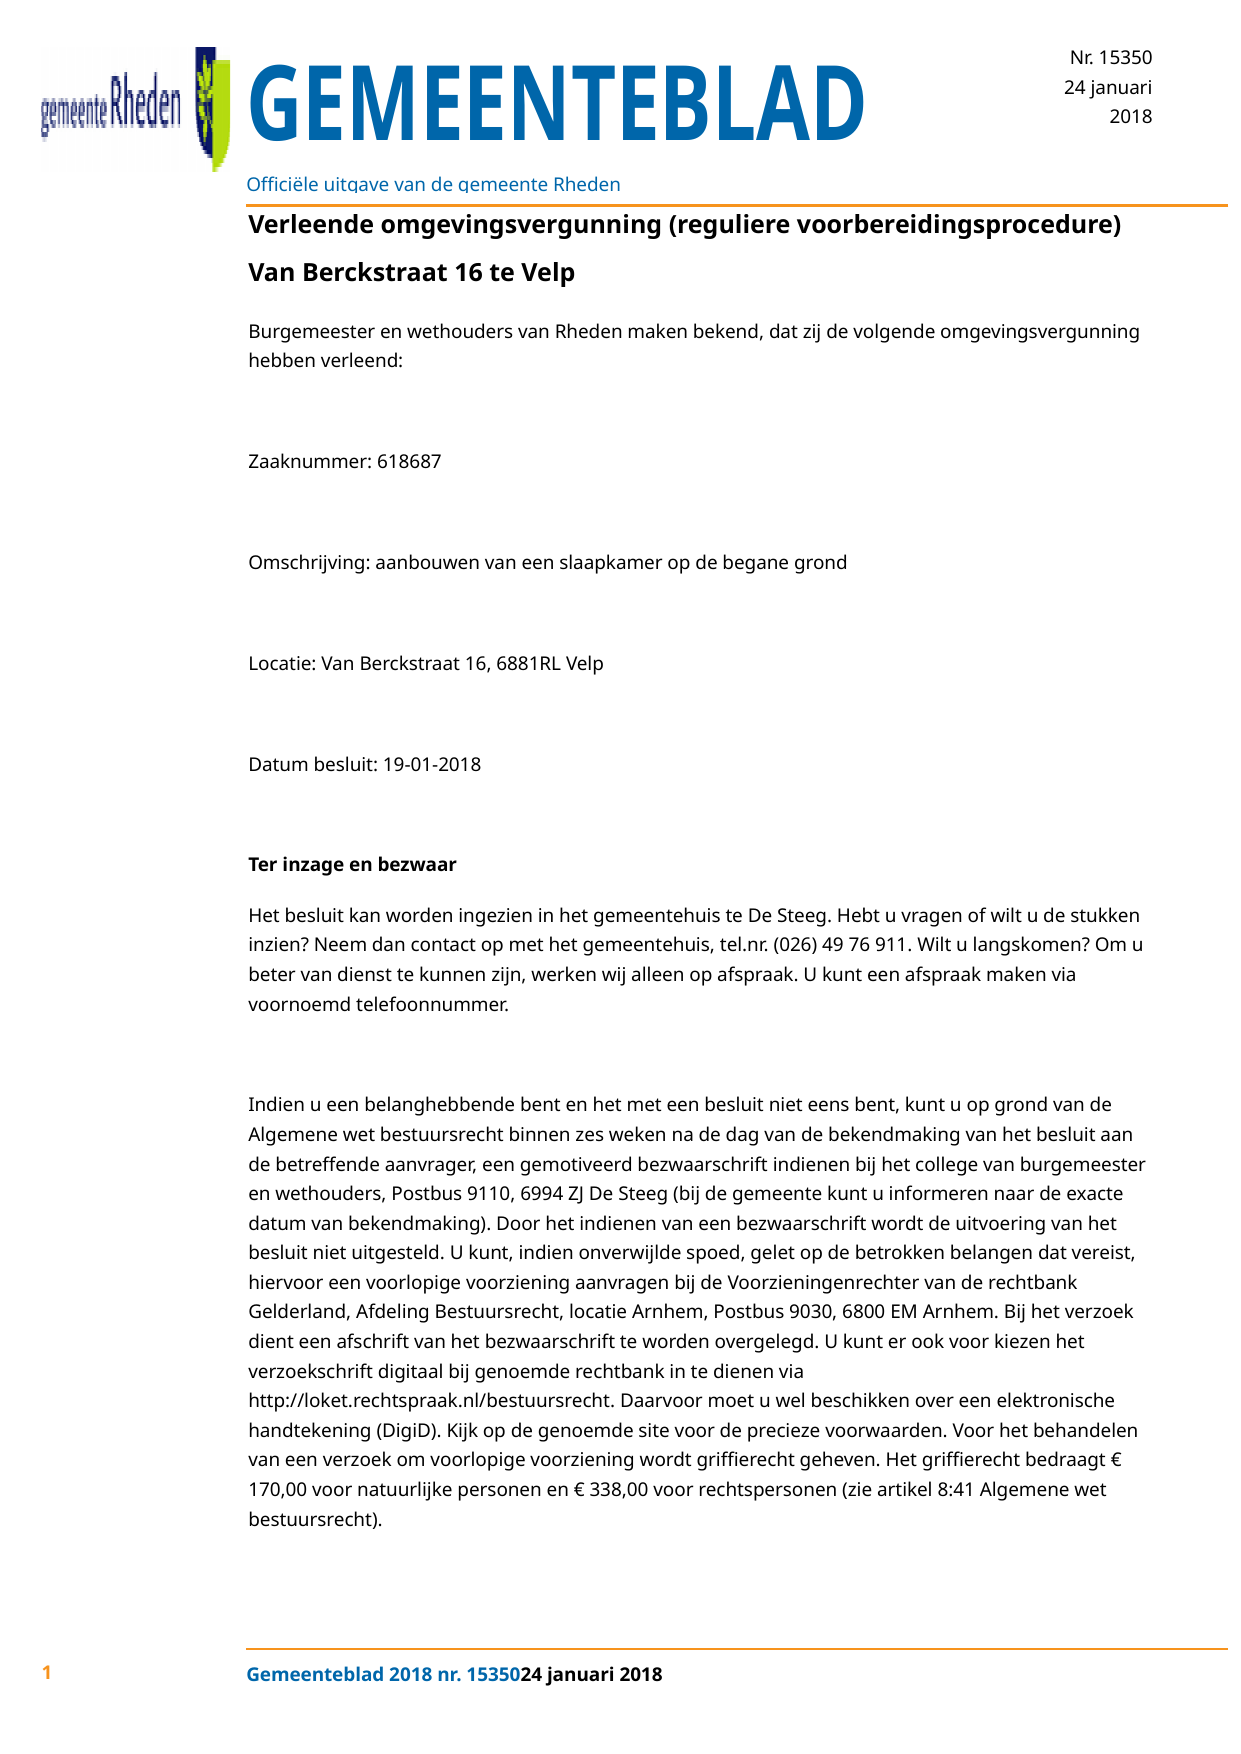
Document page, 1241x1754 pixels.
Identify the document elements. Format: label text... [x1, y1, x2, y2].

picture [41, 47, 231, 172]
text Het besluit kan worden ingezien in het gemeentehuis te De Steeg. Hebt u vragen of wilt u de stukken inzien? Neem dan contact op met het gemeentehuis, tel.nr. (026) 49 76 911. Wilt u langskomen? Om u beter van dienst te kunnen zijn, werken wij alleen op afspraak. U kunt een afspraak maken via voornoemd telefoonnummer. [248, 902, 1152, 1017]
text Verleende omgevingsvergunning (reguliere voorbereidingsprocedure) Van Berckstraat 16 te Velp [248, 207, 1152, 288]
text Omschrijving: aanbouwen van een slaapkamer op de begane grond [248, 549, 1152, 575]
text Ter inzage en bezwaar [248, 852, 1152, 877]
text Burgemeester en wethouders van Rheden maken bekend, dat zij de volgende omgevingsvergunning hebben verleend: [248, 318, 1152, 373]
text Datum besluit: 19-01-2018 [248, 751, 1152, 777]
text Indien u een belanghebbende bent en het met een besluit niet eens bent, kunt u op grond van de Algemene wet bestuursrecht binnen zes weken na de dag van de bekendmaking van het besluit aan de betreffende aanvrager, een gemotiveerd bezwaarschrift indienen bij het college van burgemeester en wethouders, Postbus 9110, 6994 ZJ De Steeg (bij de gemeente kunt u informeren naar de exacte datum van bekendmaking). Door het indienen van een bezwaarschrift wordt de uitvoering van het besluit niet uitgesteld. U kunt, indien onverwijlde spoed, gelet op de betrokken belangen dat vereist, hiervoor een voorlopige voorziening aanvragen bij de Voorzieningenrechter van de rechtbank Gelderland, Afdeling Bestuursrecht, locatie Arnhem, Postbus 9030, 6800 EM Arnhem. Bij het verzoek dient een afschrift van het bezwaarschrift te worden overgelegd. U kunt er ook voor kiezen het verzoekschrift digitaal bij genoemde rechtbank in te dienen via http://loket.rechtspraak.nl/bestuursrecht. Daarvoor moet u wel beschikken over een elektronische handtekening (DigiD). Kijk op de genoemde site voor de precieze voorwaarden. Voor het behandelen van een verzoek om voorlopige voorziening wordt griffierecht geheven. Het griffierecht bedraagt € 170,00 voor natuurlijke personen en € 338,00 voor rechtspersonen (zie artikel 8:41 Algemene wet bestuursrecht). [248, 1092, 1152, 1532]
text Zaaknummer: 618687 [248, 448, 1152, 474]
text Locatie: Van Berckstraat 16, 6881RL Velp [248, 650, 1152, 676]
